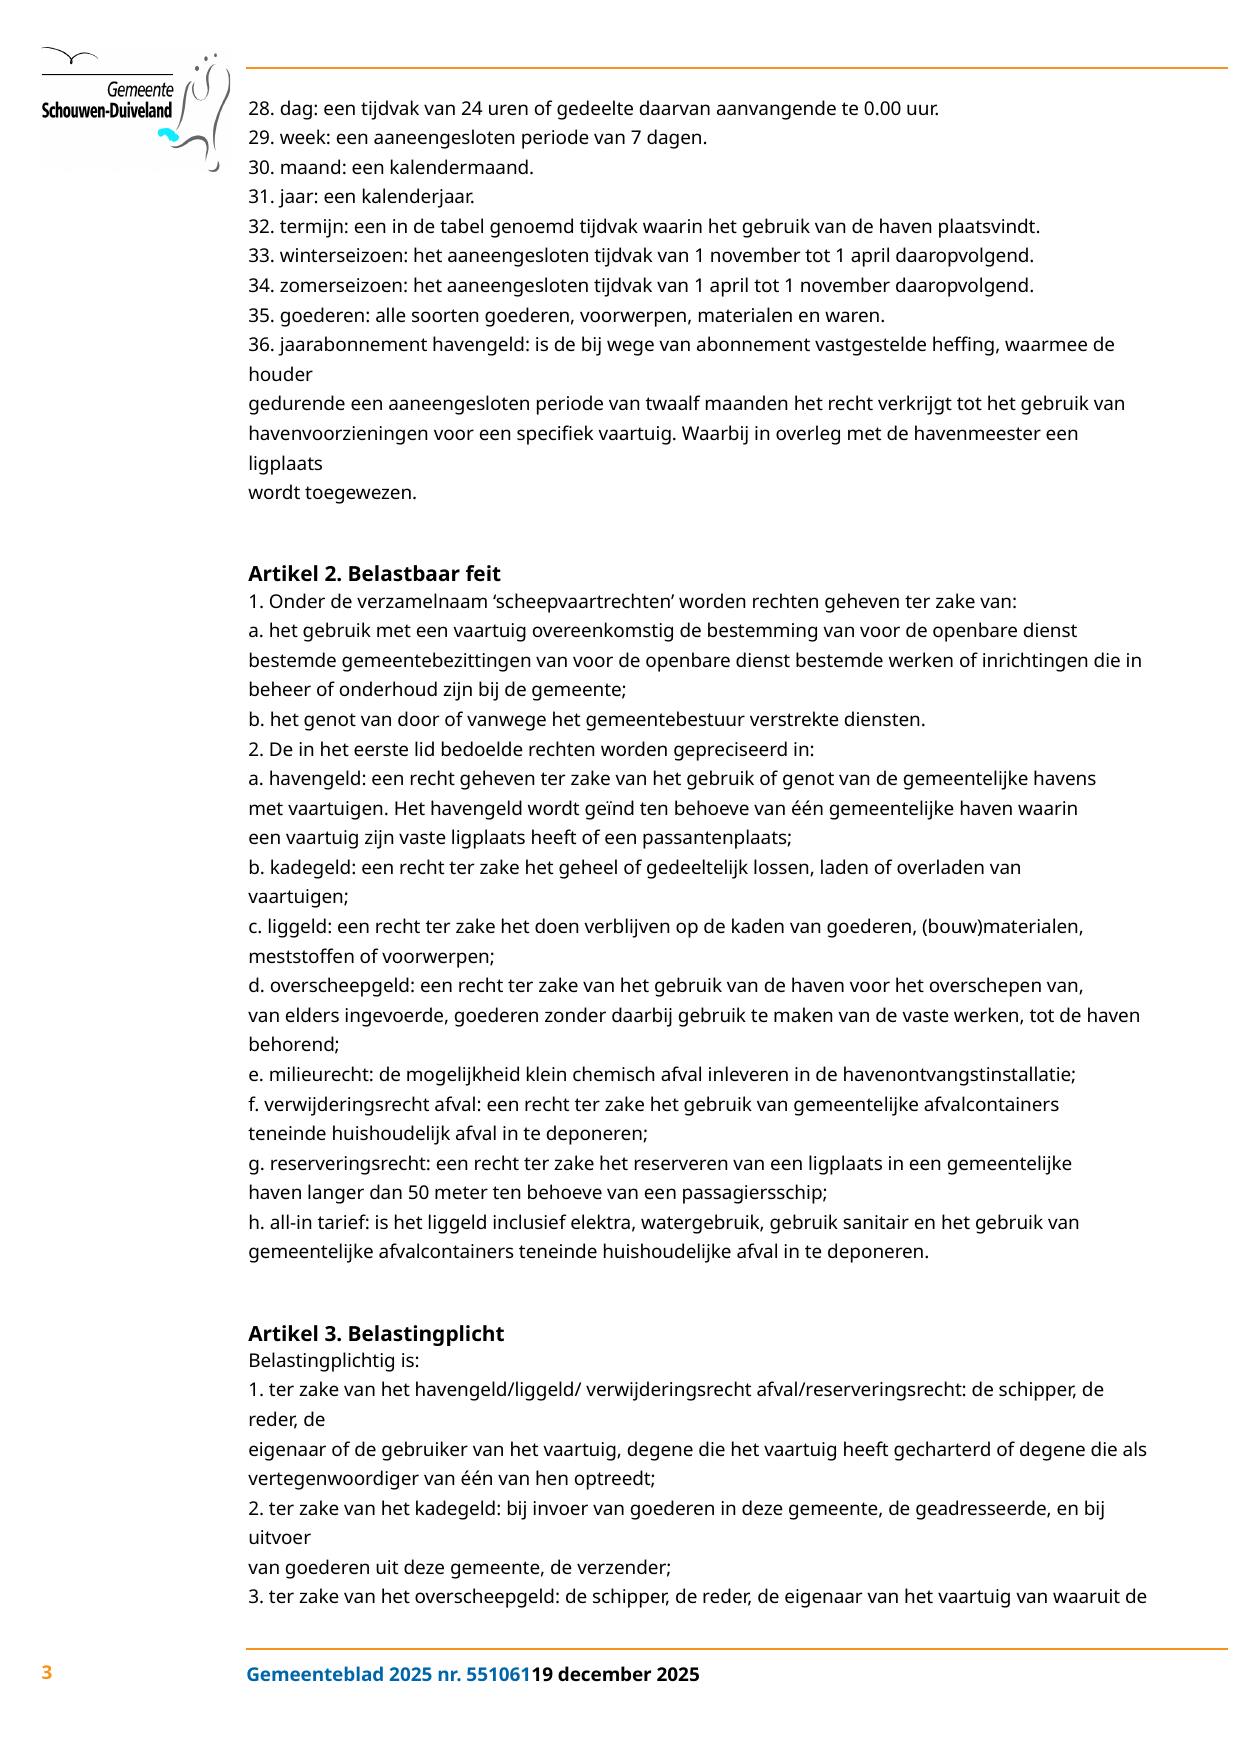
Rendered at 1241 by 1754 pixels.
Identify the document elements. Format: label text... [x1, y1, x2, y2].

text 30. maand: een kalendermaand. [248, 154, 1152, 180]
text Artikel 2. Belastbaar feit [248, 559, 1152, 588]
text Belastingplichtig is: [248, 1347, 1152, 1373]
text c. liggeld: een recht ter zake het doen verblijven op de kaden van goederen, (bouw)materialen, [248, 913, 1152, 939]
text wordt toegewezen. [248, 479, 1152, 505]
text meststoffen of voorwerpen; [248, 943, 1152, 968]
text vertegenwoordiger van één van hen optreedt; [248, 1465, 1152, 1491]
text 35. goederen: alle soorten goederen, voorwerpen, materialen en waren. [248, 302, 1152, 328]
text van elders ingevoerde, goederen zonder daarbij gebruik te maken van de vaste werken, tot de haven behorend; [248, 1002, 1152, 1057]
text f. verwijderingsrecht afval: een recht ter zake het gebruik van gemeentelijke afvalcontainers [248, 1091, 1152, 1116]
text 3. ter zake van het overscheepgeld: de schipper, de reder, de eigenaar van het vaartuig van waaruit de [248, 1584, 1152, 1609]
text havenvoorzieningen voor een specifiek vaartuig. Waarbij in overleg met de havenmeester een ligplaats [248, 420, 1152, 476]
text 1. Onder de verzamelnaam ‘scheepvaartrechten’ worden rechten geheven ter zake van: [248, 588, 1152, 613]
text Artikel 3. Belastingplicht [248, 1319, 1152, 1347]
text 2. ter zake van het kadegeld: bij invoer van goederen in deze gemeente, de geadresseerde, en bij uitvoer [248, 1495, 1152, 1550]
text 33. winterseizoen: het aaneengesloten tijdvak van 1 november tot 1 april daaropvolgend. [248, 243, 1152, 268]
text een vaartuig zijn vaste ligplaats heeft of een passantenplaats; [248, 824, 1152, 850]
text vaartuigen; [248, 884, 1152, 909]
text haven langer dan 50 meter ten behoeve van een passagiersschip; [248, 1179, 1152, 1205]
text h. all-in tarief: is het liggeld inclusief elektra, watergebruik, gebruik sanitair en het gebruik van [248, 1209, 1152, 1235]
text bestemde gemeentebezittingen van voor de openbare dienst bestemde werken of inrichtingen die in beheer of onderhoud zijn bij de gemeente; [248, 647, 1152, 702]
text 31. jaar: een kalenderjaar. [248, 183, 1152, 209]
text g. reserveringsrecht: een recht ter zake het reserveren van een ligplaats in een gemeentelijke [248, 1150, 1152, 1176]
text 34. zomerseizoen: het aaneengesloten tijdvak van 1 april tot 1 november daaropvolgend. [248, 272, 1152, 298]
text met vaartuigen. Het havengeld wordt geïnd ten behoeve van één gemeentelijke haven waarin [248, 795, 1152, 821]
text b. kadegeld: een recht ter zake het geheel of gedeeltelijk lossen, laden of overladen van [248, 854, 1152, 880]
text eigenaar of de gebruiker van het vaartuig, degene die het vaartuig heeft gecharterd of degene die als [248, 1436, 1152, 1462]
text 1. ter zake van het havengeld/liggeld/ verwijderingsrecht afval/reserveringsrecht: de schipper, de reder, de [248, 1377, 1152, 1432]
text a. havengeld: een recht geheven ter zake van het gebruik of genot van de gemeentelijke havens [248, 765, 1152, 791]
text e. milieurecht: de mogelijkheid klein chemisch afval inleveren in de havenontvangstinstallatie; [248, 1061, 1152, 1087]
text b. het genot van door of vanwege het gemeentebestuur verstrekte diensten. [248, 706, 1152, 732]
text 36. jaarabonnement havengeld: is de bij wege van abonnement vastgestelde heffing, waarmee de houder [248, 331, 1152, 387]
text van goederen uit deze gemeente, de verzender; [248, 1554, 1152, 1580]
text gemeentelijke afvalcontainers teneinde huishoudelijke afval in te deponeren. [248, 1239, 1152, 1264]
text 28. dag: een tijdvak van 24 uren of gedeelte daarvan aanvangende te 0.00 uur. [248, 95, 1152, 121]
text 2. De in het eerste lid bedoelde rechten worden gepreciseerd in: [248, 736, 1152, 761]
text teneinde huishoudelijk afval in te deponeren; [248, 1120, 1152, 1146]
picture [41, 47, 231, 172]
text a. het gebruik met een vaartuig overeenkomstig de bestemming van voor de openbare dienst [248, 617, 1152, 643]
text d. overscheepgeld: een recht ter zake van het gebruik van de haven voor het overschepen van, [248, 972, 1152, 998]
text 32. termijn: een in de tabel genoemd tijdvak waarin het gebruik van de haven plaatsvindt. [248, 213, 1152, 239]
text gedurende een aaneengesloten periode van twaalf maanden het recht verkrijgt tot het gebruik van [248, 391, 1152, 416]
text 29. week: een aaneengesloten periode van 7 dagen. [248, 124, 1152, 150]
